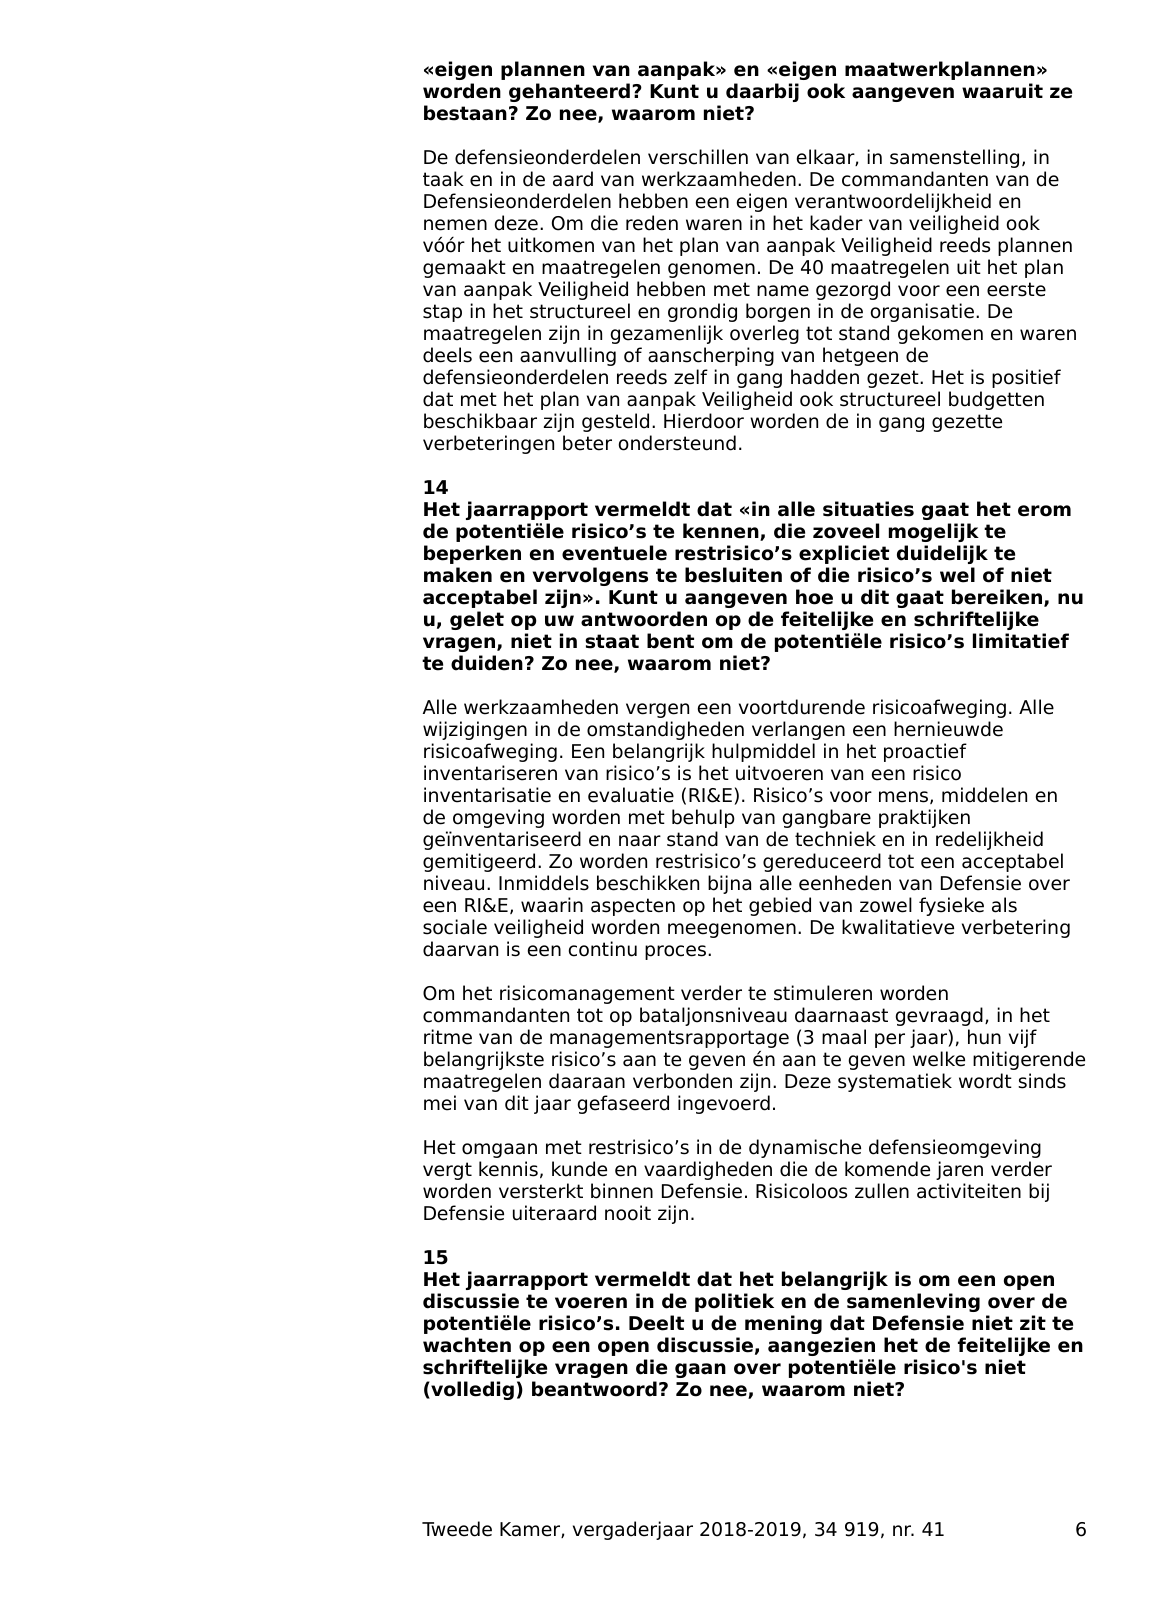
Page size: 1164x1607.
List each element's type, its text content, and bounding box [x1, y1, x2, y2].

text 14 [422, 477, 1087, 499]
text Het jaarrapport vermeldt dat het belangrijk is om een open discussie te voeren in de politiek en de samenleving over de potentiële risico’s. Deelt u de mening dat Defensie niet zit te wachten op een open discussie, aangezien het de feitelijke en schriftelijke vragen die gaan over potentiële risico's niet (volledig) beantwoord? Zo nee, waarom niet? [422, 1269, 1087, 1401]
text «eigen plannen van aanpak» en «eigen maatwerkplannen» worden gehanteerd? Kunt u daarbij ook aangeven waaruit ze bestaan? Zo nee, waarom niet? [422, 59, 1087, 125]
text Alle werkzaamheden vergen een voortdurende risicoafweging. Alle wijzigingen in de omstandigheden verlangen een hernieuwde risicoafweging. Een belangrijk hulpmiddel in het proactief inventariseren van risico’s is het uitvoeren van een risico inventarisatie en evaluatie (RI&E). Risico’s voor mens, middelen en de omgeving worden met behulp van gangbare praktijken geïnventariseerd en naar stand van de techniek en in redelijkheid gemitigeerd. Zo worden restrisico’s gereduceerd tot een acceptabel niveau. Inmiddels beschikken bijna alle eenheden van Defensie over een RI&E, waarin aspecten op het gebied van zowel fysieke als sociale veiligheid worden meegenomen. De kwalitatieve verbetering daarvan is een continu proces. [422, 697, 1087, 961]
text De defensieonderdelen verschillen van elkaar, in samenstelling, in taak en in de aard van werkzaamheden. De commandanten van de Defensieonderdelen hebben een eigen verantwoordelijkheid en nemen deze. Om die reden waren in het kader van veiligheid ook vóór het uitkomen van het plan van aanpak Veiligheid reeds plannen gemaakt en maatregelen genomen. De 40 maatregelen uit het plan van aanpak Veiligheid hebben met name gezorgd voor een eerste stap in het structureel en grondig borgen in de organisatie. De maatregelen zijn in gezamenlijk overleg tot stand gekomen en waren deels een aanvulling of aanscherping van hetgeen de defensieonderdelen reeds zelf in gang hadden gezet. Het is positief dat met het plan van aanpak Veiligheid ook structureel budgetten beschikbaar zijn gesteld. Hierdoor worden de in gang gezette verbeteringen beter ondersteund. [422, 147, 1087, 455]
text Het jaarrapport vermeldt dat «in alle situaties gaat het erom de potentiële risico’s te kennen, die zoveel mogelijk te beperken en eventuele restrisico’s expliciet duidelijk te maken en vervolgens te besluiten of die risico’s wel of niet acceptabel zijn». Kunt u aangeven hoe u dit gaat bereiken, nu u, gelet op uw antwoorden op de feitelijke en schriftelijke vragen, niet in staat bent om de potentiële risico’s limitatief te duiden? Zo nee, waarom niet? [422, 499, 1087, 675]
text Om het risicomanagement verder te stimuleren worden commandanten tot op bataljonsniveau daarnaast gevraagd, in het ritme van de managementsrapportage (3 maal per jaar), hun vijf belangrijkste risico’s aan te geven én aan te geven welke mitigerende maatregelen daaraan verbonden zijn. Deze systematiek wordt sinds mei van dit jaar gefaseerd ingevoerd. [422, 983, 1087, 1115]
text Het omgaan met restrisico’s in de dynamische defensieomgeving vergt kennis, kunde en vaardigheden die de komende jaren verder worden versterkt binnen Defensie. Risicoloos zullen activiteiten bij Defensie uiteraard nooit zijn. [422, 1137, 1087, 1225]
text 15 [422, 1247, 1087, 1269]
